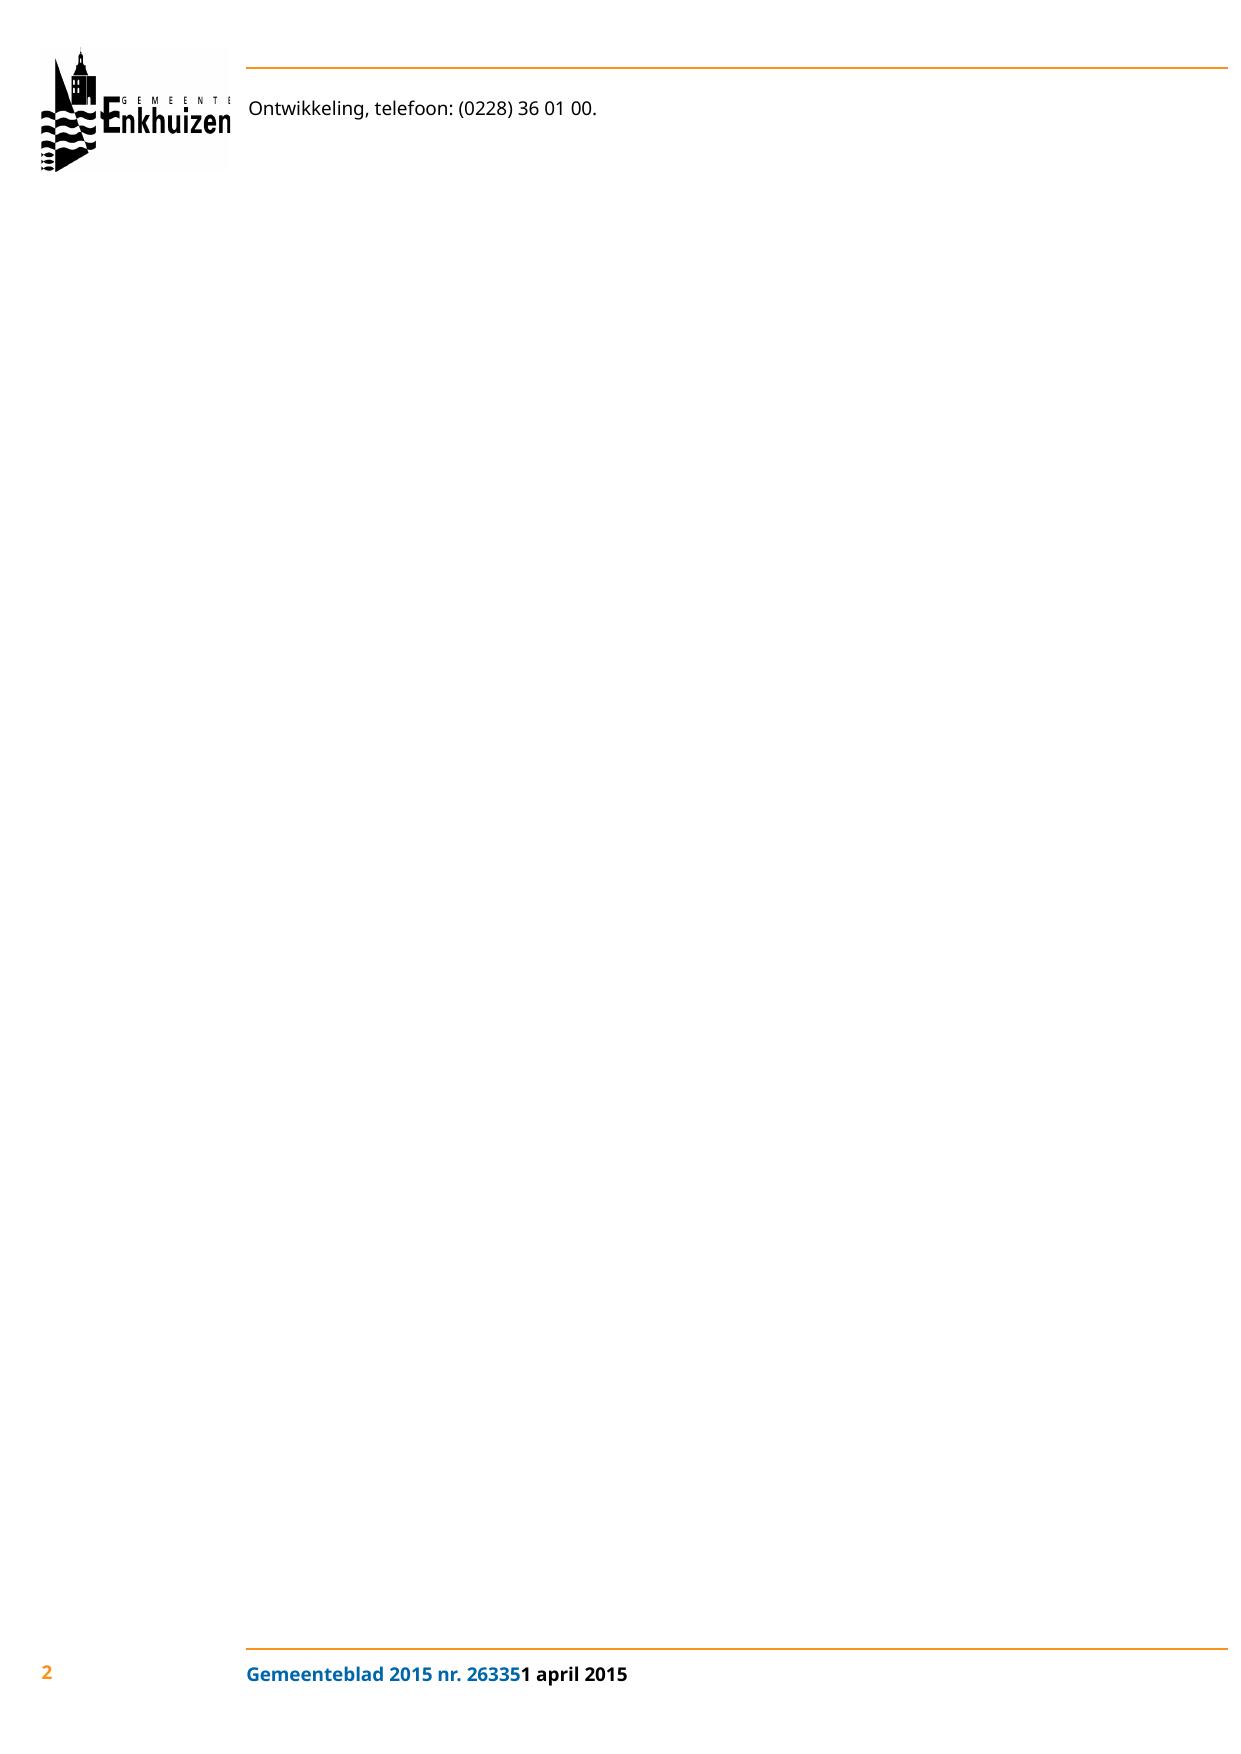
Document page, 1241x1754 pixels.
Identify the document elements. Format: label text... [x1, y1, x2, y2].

text Ontwikkeling, telefoon: (0228) 36 01 00. [248, 95, 1152, 121]
picture [41, 47, 231, 172]
